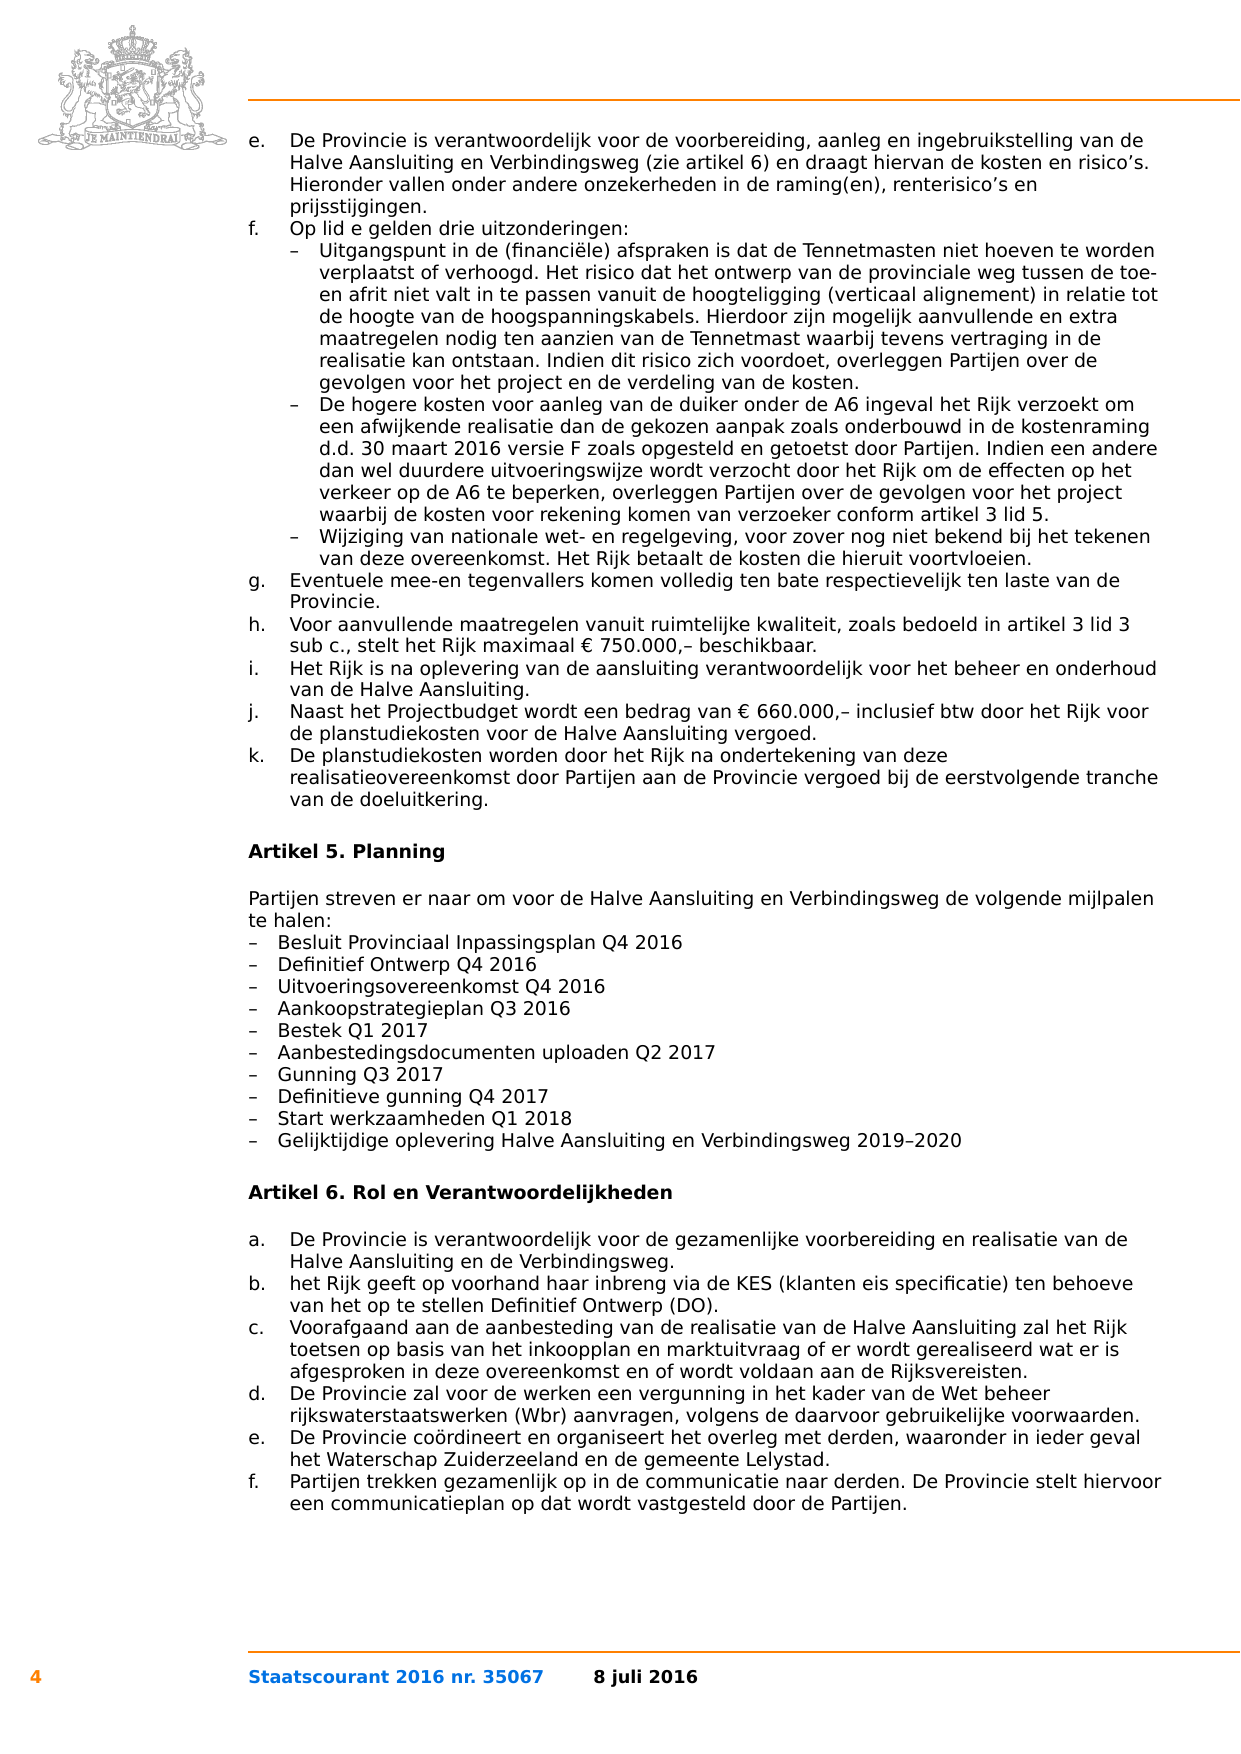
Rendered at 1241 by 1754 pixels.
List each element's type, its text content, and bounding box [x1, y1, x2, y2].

text f. Op lid e gelden drie uitzonderingen: [248, 218, 1163, 240]
subtitle Artikel 6. Rol en Verantwoordelijkheden [248, 1182, 1163, 1204]
text – Gelijktijdige oplevering Halve Aansluiting en Verbindingsweg 2019–2020 [248, 1130, 1163, 1152]
text b. het Rijk geeft op voorhand haar inbreng via de KES (klanten eis specificatie) ten behoeve van het op te stellen Definitief Ontwerp (DO). [248, 1273, 1163, 1317]
text – Bestek Q1 2017 [248, 1020, 1163, 1042]
picture [38, 25, 227, 150]
text e. De Provincie coördineert en organiseert het overleg met derden, waaronder in ieder geval het Waterschap Zuiderzeeland en de gemeente Lelystad. [248, 1427, 1163, 1471]
text c. Voorafgaand aan de aanbesteding van de realisatie van de Halve Aansluiting zal het Rijk toetsen op basis van het inkoopplan en marktuitvraag of er wordt gerealiseerd wat er is afgesproken in deze overeenkomst en of wordt voldaan aan de Rijksvereisten. [248, 1317, 1163, 1383]
text f. Partijen trekken gezamenlijk op in de communicatie naar derden. De Provincie stelt hiervoor een communicatieplan op dat wordt vastgesteld door de Partijen. [248, 1471, 1163, 1515]
text h. Voor aanvullende maatregelen vanuit ruimtelijke kwaliteit, zoals bedoeld in artikel 3 lid 3 sub c., stelt het Rijk maximaal € 750.000,– beschikbaar. [248, 613, 1163, 657]
text j. Naast het Projectbudget wordt een bedrag van € 660.000,– inclusief btw door het Rijk voor de planstudiekosten voor de Halve Aansluiting vergoed. [248, 701, 1163, 745]
text – Uitvoeringsovereenkomst Q4 2016 [248, 976, 1163, 998]
text d. De Provincie zal voor de werken een vergunning in het kader van de Wet beheer rijkswaterstaatswerken (Wbr) aanvragen, volgens de daarvoor gebruikelijke voorwaarden. [248, 1383, 1163, 1427]
text – Gunning Q3 2017 [248, 1064, 1163, 1086]
text Partijen streven er naar om voor de Halve Aansluiting en Verbindingsweg de volgende mijlpalen te halen: [248, 888, 1163, 932]
text k. De planstudiekosten worden door het Rijk na ondertekening van deze realisatieovereenkomst door Partijen aan de Provincie vergoed bij de eerstvolgende tranche van de doeluitkering. [248, 745, 1163, 811]
text – Definitieve gunning Q4 2017 [248, 1086, 1163, 1108]
text – De hogere kosten voor aanleg van de duiker onder de A6 ingeval het Rijk verzoekt om een afwijkende realisatie dan de gekozen aanpak zoals onderbouwd in de kostenraming d.d. 30 maart 2016 versie F zoals opgesteld en getoetst door Partijen. Indien een andere dan wel duurdere uitvoeringswijze wordt verzocht door het Rijk om de effecten op het verkeer op de A6 te beperken, overleggen Partijen over de gevolgen voor het project waarbij de kosten voor rekening komen van verzoeker conform artikel 3 lid 5. [289, 394, 1163, 526]
text a. De Provincie is verantwoordelijk voor de gezamenlijke voorbereiding en realisatie van de Halve Aansluiting en de Verbindingsweg. [248, 1229, 1163, 1273]
text – Wijziging van nationale wet- en regelgeving, voor zover nog niet bekend bij het tekenen van deze overeenkomst. Het Rijk betaalt de kosten die hieruit voortvloeien. [289, 526, 1163, 569]
text i. Het Rijk is na oplevering van de aansluiting verantwoordelijk voor het beheer en onderhoud van de Halve Aansluiting. [248, 657, 1163, 701]
text – Definitief Ontwerp Q4 2016 [248, 954, 1163, 976]
text – Aankoopstrategieplan Q3 2016 [248, 998, 1163, 1020]
subtitle Artikel 5. Planning [248, 841, 1163, 863]
text e. De Provincie is verantwoordelijk voor de voorbereiding, aanleg en ingebruikstelling van de Halve Aansluiting en Verbindingsweg (zie artikel 6) en draagt hiervan de kosten en risico’s. Hieronder vallen onder andere onzekerheden in de raming(en), renterisico’s en prijsstijgingen. [248, 130, 1163, 218]
text – Uitgangspunt in de (financiële) afspraken is dat de Tennetmasten niet hoeven te worden verplaatst of verhoogd. Het risico dat het ontwerp van de provinciale weg tussen de toe- en afrit niet valt in te passen vanuit de hoogteligging (verticaal alignement) in relatie tot de hoogte van de hoogspanningskabels. Hierdoor zijn mogelijk aanvullende en extra maatregelen nodig ten aanzien van de Tennetmast waarbij tevens vertraging in de realisatie kan ontstaan. Indien dit risico zich voordoet, overleggen Partijen over de gevolgen voor het project en de verdeling van de kosten. [289, 240, 1163, 394]
text – Aanbestedingsdocumenten uploaden Q2 2017 [248, 1042, 1163, 1064]
text g. Eventuele mee-en tegenvallers komen volledig ten bate respectievelijk ten laste van de Provincie. [248, 569, 1163, 613]
text – Besluit Provinciaal Inpassingsplan Q4 2016 [248, 932, 1163, 954]
text – Start werkzaamheden Q1 2018 [248, 1108, 1163, 1130]
